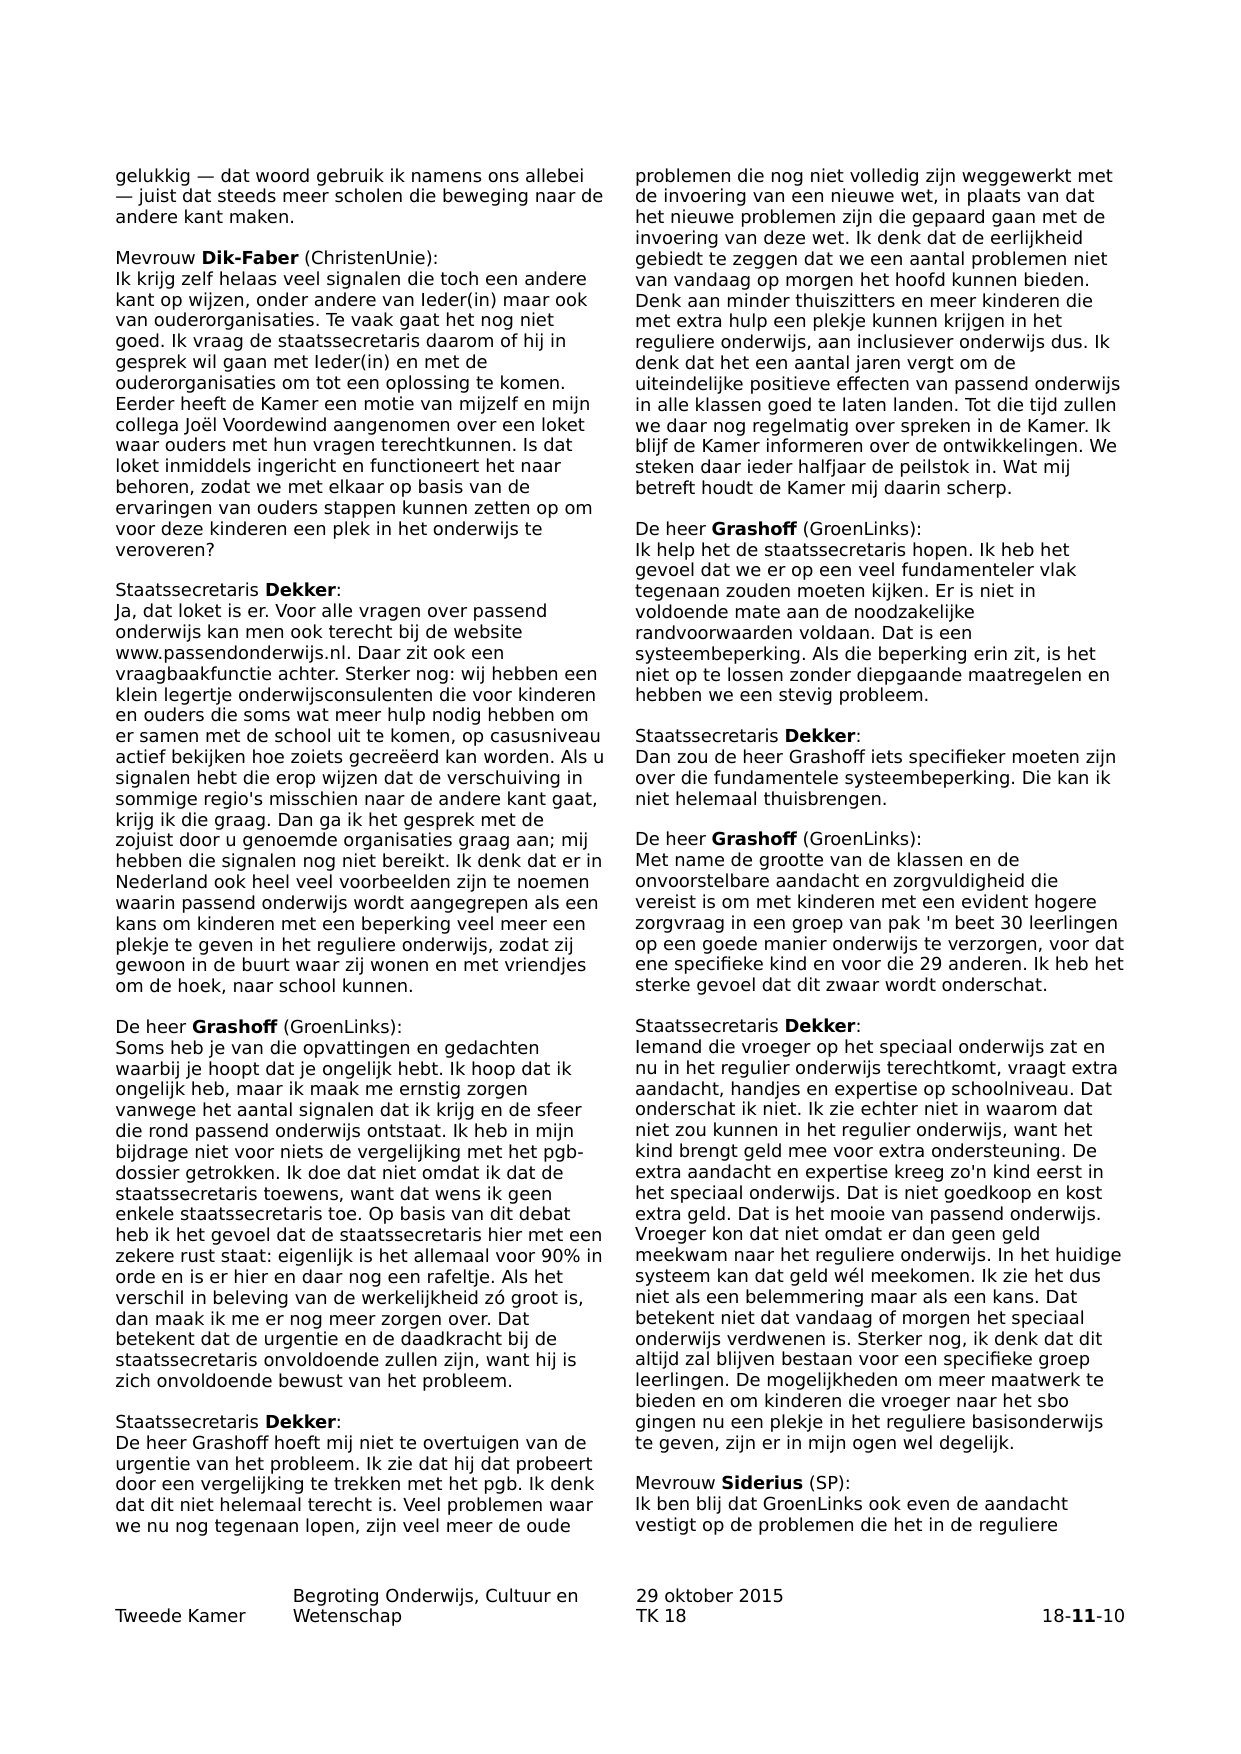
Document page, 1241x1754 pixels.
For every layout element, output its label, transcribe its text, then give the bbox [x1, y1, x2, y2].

text De heer Grashoff (GroenLinks): [635, 829, 1125, 850]
text Ik ben blij dat GroenLinks ook even de aandacht vestigt op de problemen die het in de reguliere [635, 1494, 1125, 1536]
text Ja, dat loket is er. Voor alle vragen over passend onderwijs kan men ook terecht bij de website www.passendonderwijs.nl. Daar zit ook een vraagbaakfunctie achter. Sterker nog: wij hebben een klein legertje onderwijsconsulenten die voor kinderen en ouders die soms wat meer hulp nodig hebben om er samen met de school uit te komen, op casusniveau actief bekijken hoe zoiets gecreëerd kan worden. Als u signalen hebt die erop wijzen dat de verschuiving in sommige regio's misschien naar de andere kant gaat, krijg ik die graag. Dan ga ik het gesprek met de zojuist door u genoemde organisaties graag aan; mij hebben die signalen nog niet bereikt. Ik denk dat er in Nederland ook heel veel voorbeelden zijn te noemen waarin passend onderwijs wordt aangegrepen als een kans om kinderen met een beperking veel meer een plekje te geven in het reguliere onderwijs, zodat zij gewoon in de buurt waar zij wonen en met vriendjes om de hoek, naar school kunnen. [115, 601, 605, 997]
text Staatssecretaris Dekker: [115, 580, 605, 601]
text problemen die nog niet volledig zijn weggewerkt met de invoering van een nieuwe wet, in plaats van dat het nieuwe problemen zijn die gepaard gaan met de invoering van deze wet. Ik denk dat de eerlijkheid gebiedt te zeggen dat we een aantal problemen niet van vandaag op morgen het hoofd kunnen bieden. Denk aan minder thuiszitters en meer kinderen die met extra hulp een plekje kunnen krijgen in het reguliere onderwijs, aan inclusiever onderwijs dus. Ik denk dat het een aantal jaren vergt om de uiteindelijke positieve effecten van passend onderwijs in alle klassen goed te laten landen. Tot die tijd zullen we daar nog regelmatig over spreken in de Kamer. Ik blijf de Kamer informeren over de ontwikkelingen. We steken daar ieder halfjaar de peilstok in. Wat mij betreft houdt de Kamer mij daarin scherp. [635, 165, 1125, 499]
text Soms heb je van die opvattingen en gedachten waarbij je hoopt dat je ongelijk hebt. Ik hoop dat ik ongelijk heb, maar ik maak me ernstig zorgen vanwege het aantal signalen dat ik krijg en de sfeer die rond passend onderwijs ontstaat. Ik heb in mijn bijdrage niet voor niets de vergelijking met het pgb-dossier getrokken. Ik doe dat niet omdat ik dat de staatssecretaris toewens, want dat wens ik geen enkele staatssecretaris toe. Op basis van dit debat heb ik het gevoel dat de staatssecretaris hier met een zekere rust staat: eigenlijk is het allemaal voor 90% in orde en is er hier en daar nog een rafeltje. Als het verschil in beleving van de werkelijkheid zó groot is, dan maak ik me er nog meer zorgen over. Dat betekent dat de urgentie en de daadkracht bij de staatssecretaris onvoldoende zullen zijn, want hij is zich onvoldoende bewust van het probleem. [115, 1037, 605, 1392]
text De heer Grashoff hoeft mij niet te overtuigen van de urgentie van het probleem. Ik zie dat hij dat probeert door een vergelijking te trekken met het pgb. Ik denk dat dit niet helemaal terecht is. Veel problemen waar we nu nog tegenaan lopen, zijn veel meer de oude [115, 1432, 605, 1537]
text De heer Grashoff (GroenLinks): [635, 519, 1125, 539]
text Mevrouw Siderius (SP): [635, 1473, 1125, 1494]
text gelukkig — dat woord gebruik ik namens ons allebei — juist dat steeds meer scholen die beweging naar de andere kant maken. [115, 165, 605, 228]
text Met name de grootte van de klassen en de onvoorstelbare aandacht en zorgvuldigheid die vereist is om met kinderen met een evident hogere zorgvraag in een groep van pak 'm beet 30 leerlingen op een goede manier onderwijs te verzorgen, voor dat ene specifieke kind en voor die 29 anderen. Ik heb het sterke gevoel dat dit zwaar wordt onderschat. [635, 850, 1125, 996]
text Staatssecretaris Dekker: [635, 726, 1125, 747]
text Ik krijg zelf helaas veel signalen die toch een andere kant op wijzen, onder andere van Ieder(in) maar ook van ouderorganisaties. Te vaak gaat het nog niet goed. Ik vraag de staatssecretaris daarom of hij in gesprek wil gaan met Ieder(in) en met de ouderorganisaties om tot een oplossing te komen. Eerder heeft de Kamer een motie van mijzelf en mijn collega Joël Voordewind aangenomen over een loket waar ouders met hun vragen terechtkunnen. Is dat loket inmiddels ingericht en functioneert het naar behoren, zodat we met elkaar op basis van de ervaringen van ouders stappen kunnen zetten op om voor deze kinderen een plek in het onderwijs te veroveren? [115, 268, 605, 560]
text Staatssecretaris Dekker: [635, 1016, 1125, 1037]
text Ik help het de staatssecretaris hopen. Ik heb het gevoel dat we er op een veel fundamenteler vlak tegenaan zouden moeten kijken. Er is niet in voldoende mate aan de noodzakelijke randvoorwaarden voldaan. Dat is een systeembeperking. Als die beperking erin zit, is het niet op te lossen zonder diepgaande maatregelen en hebben we een stevig probleem. [635, 539, 1125, 706]
text Mevrouw Dik-Faber (ChristenUnie): [115, 248, 605, 268]
text Dan zou de heer Grashoff iets specifieker moeten zijn over die fundamentele systeembeperking. Die kan ik niet helemaal thuisbrengen. [635, 747, 1125, 809]
text De heer Grashoff (GroenLinks): [115, 1017, 605, 1037]
text Staatssecretaris Dekker: [115, 1412, 605, 1432]
text Iemand die vroeger op het speciaal onderwijs zat en nu in het regulier onderwijs terechtkomt, vraagt extra aandacht, handjes en expertise op schoolniveau. Dat onderschat ik niet. Ik zie echter niet in waarom dat niet zou kunnen in het regulier onderwijs, want het kind brengt geld mee voor extra ondersteuning. De extra aandacht en expertise kreeg zo'n kind eerst in het speciaal onderwijs. Dat is niet goedkoop en kost extra geld. Dat is het mooie van passend onderwijs. Vroeger kon dat niet omdat er dan geen geld meekwam naar het reguliere onderwijs. In het huidige systeem kan dat geld wél meekomen. Ik zie het dus niet als een belemmering maar als een kans. Dat betekent niet dat vandaag of morgen het speciaal onderwijs verdwenen is. Sterker nog, ik denk dat dit altijd zal blijven bestaan voor een specifieke groep leerlingen. De mogelijkheden om meer maatwerk te bieden en om kinderen die vroeger naar het sbo gingen nu een plekje in het reguliere basisonderwijs te geven, zijn er in mijn ogen wel degelijk. [635, 1037, 1125, 1453]
